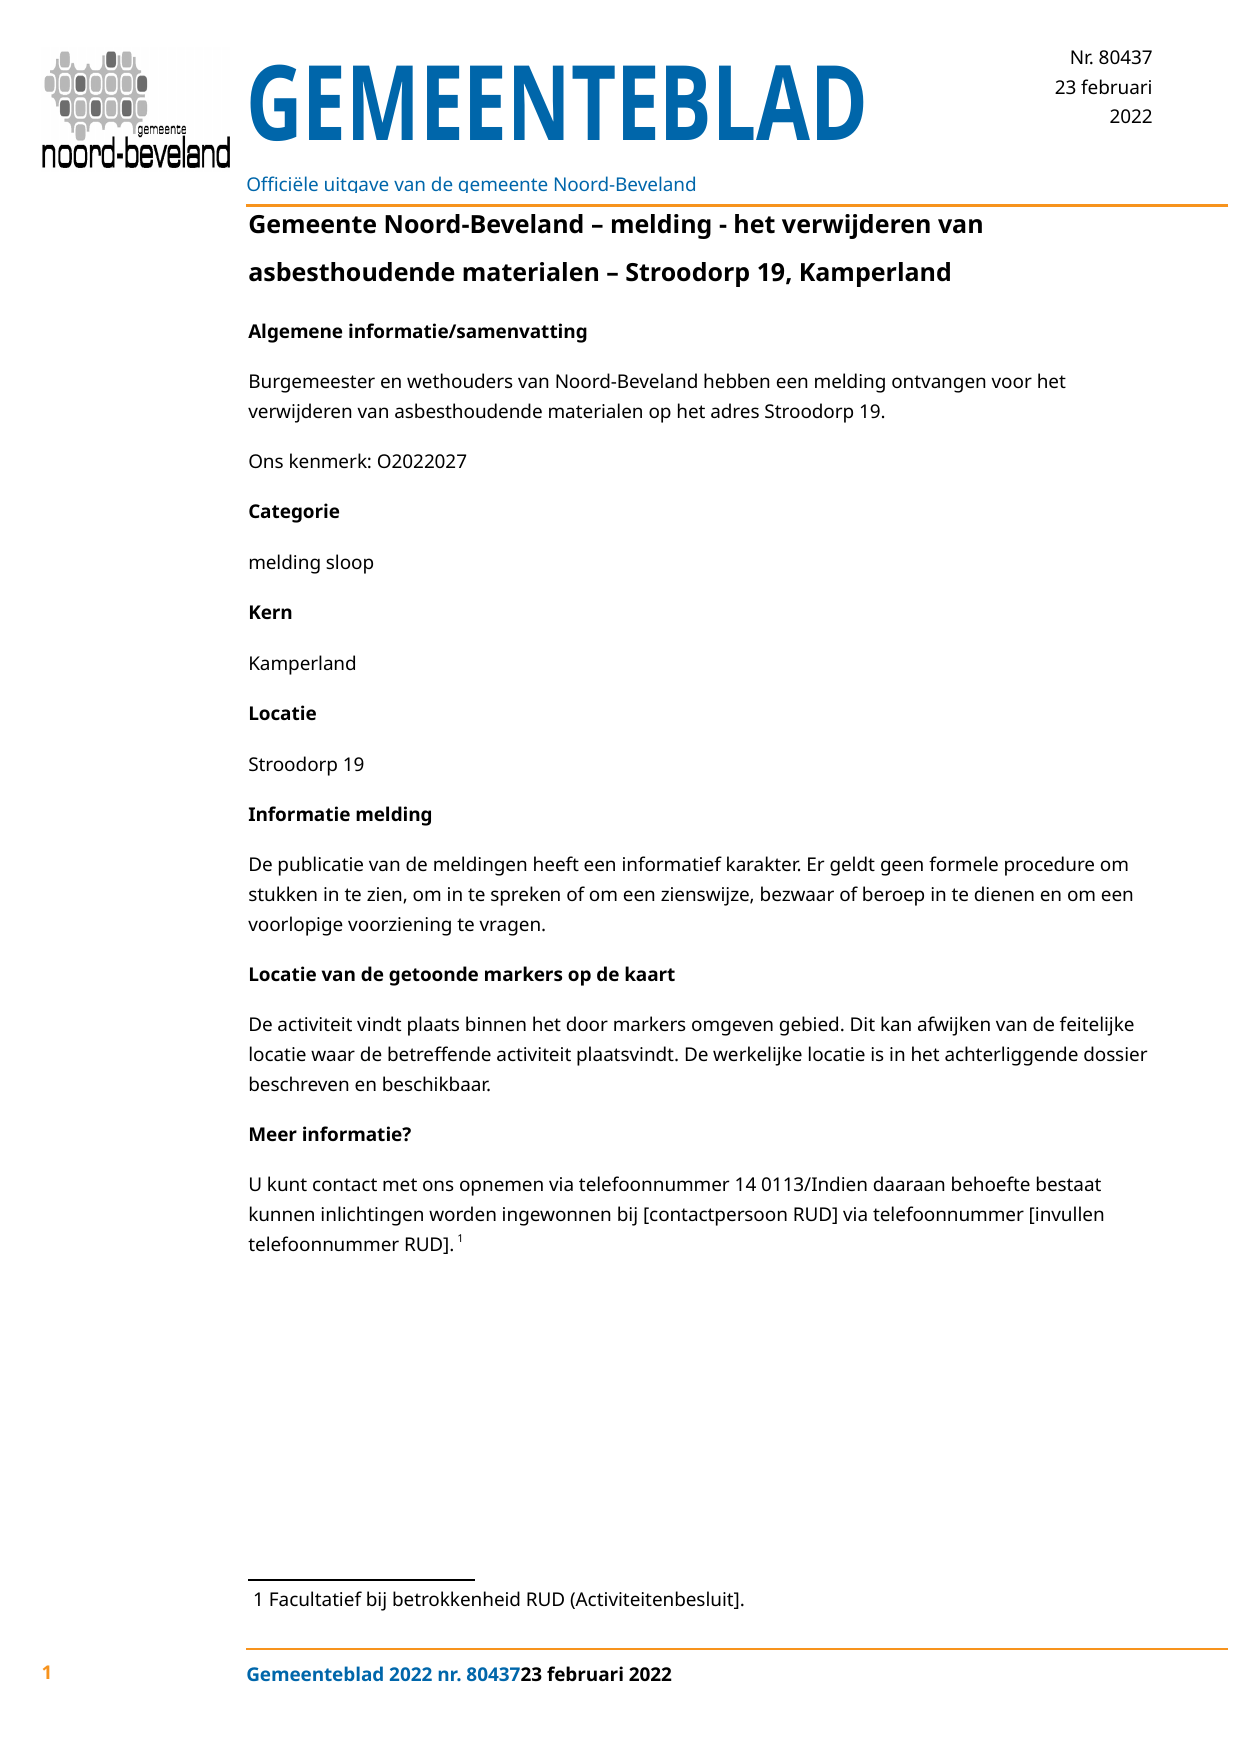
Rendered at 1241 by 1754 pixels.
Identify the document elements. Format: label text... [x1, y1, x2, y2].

text Locatie van de getoonde markers op de kaart [248, 961, 1152, 987]
text Kern [248, 599, 1152, 625]
text De activiteit vindt plaats binnen het door markers omgeven gebied. Dit kan afwijken van de feitelijke locatie waar de betreffende activiteit plaatsvindt. De werkelijke locatie is in het achterliggende dossier beschreven en beschikbaar. [248, 1012, 1152, 1097]
text Algemene informatie/samenvatting [248, 318, 1152, 344]
text Gemeente Noord-Beveland – melding - het verwijderen van asbesthoudende materialen – Stroodorp 19, Kamperland [248, 207, 1152, 288]
text Categorie [248, 499, 1152, 524]
text Kamperland [248, 650, 1152, 676]
text De publicatie van de meldingen heeft een informatief karakter. Er geldt geen formele procedure om stukken in te zien, om in te spreken of om een zienswijze, bezwaar of beroep in te dienen en om een voorlopige voorziening te vragen. [248, 852, 1152, 937]
text Meer informatie? [248, 1121, 1152, 1147]
text Burgemeester en wethouders van Noord-Beveland hebben een melding ontvangen voor het verwijderen van asbesthoudende materialen op het adres Stroodorp 19. [248, 368, 1152, 424]
text Locatie [248, 700, 1152, 726]
text Informatie melding [248, 801, 1152, 827]
text Ons kenmerk: O2022027 [248, 448, 1152, 474]
text Stroodorp 19 [248, 751, 1152, 777]
text Facultatief bij betrokkenheid RUD (Activiteitenbesluit]. [248, 1586, 1152, 1612]
picture [41, 47, 231, 172]
text melding sloop [248, 549, 1152, 575]
text U kunt contact met ons opnemen via telefoonnummer 14 0113/Indien daaraan behoefte bestaat kunnen inlichtingen worden ingewonnen bij [contactpersoon RUD] via telefoonnummer [invullen telefoonnummer RUD]. [248, 1172, 1152, 1257]
